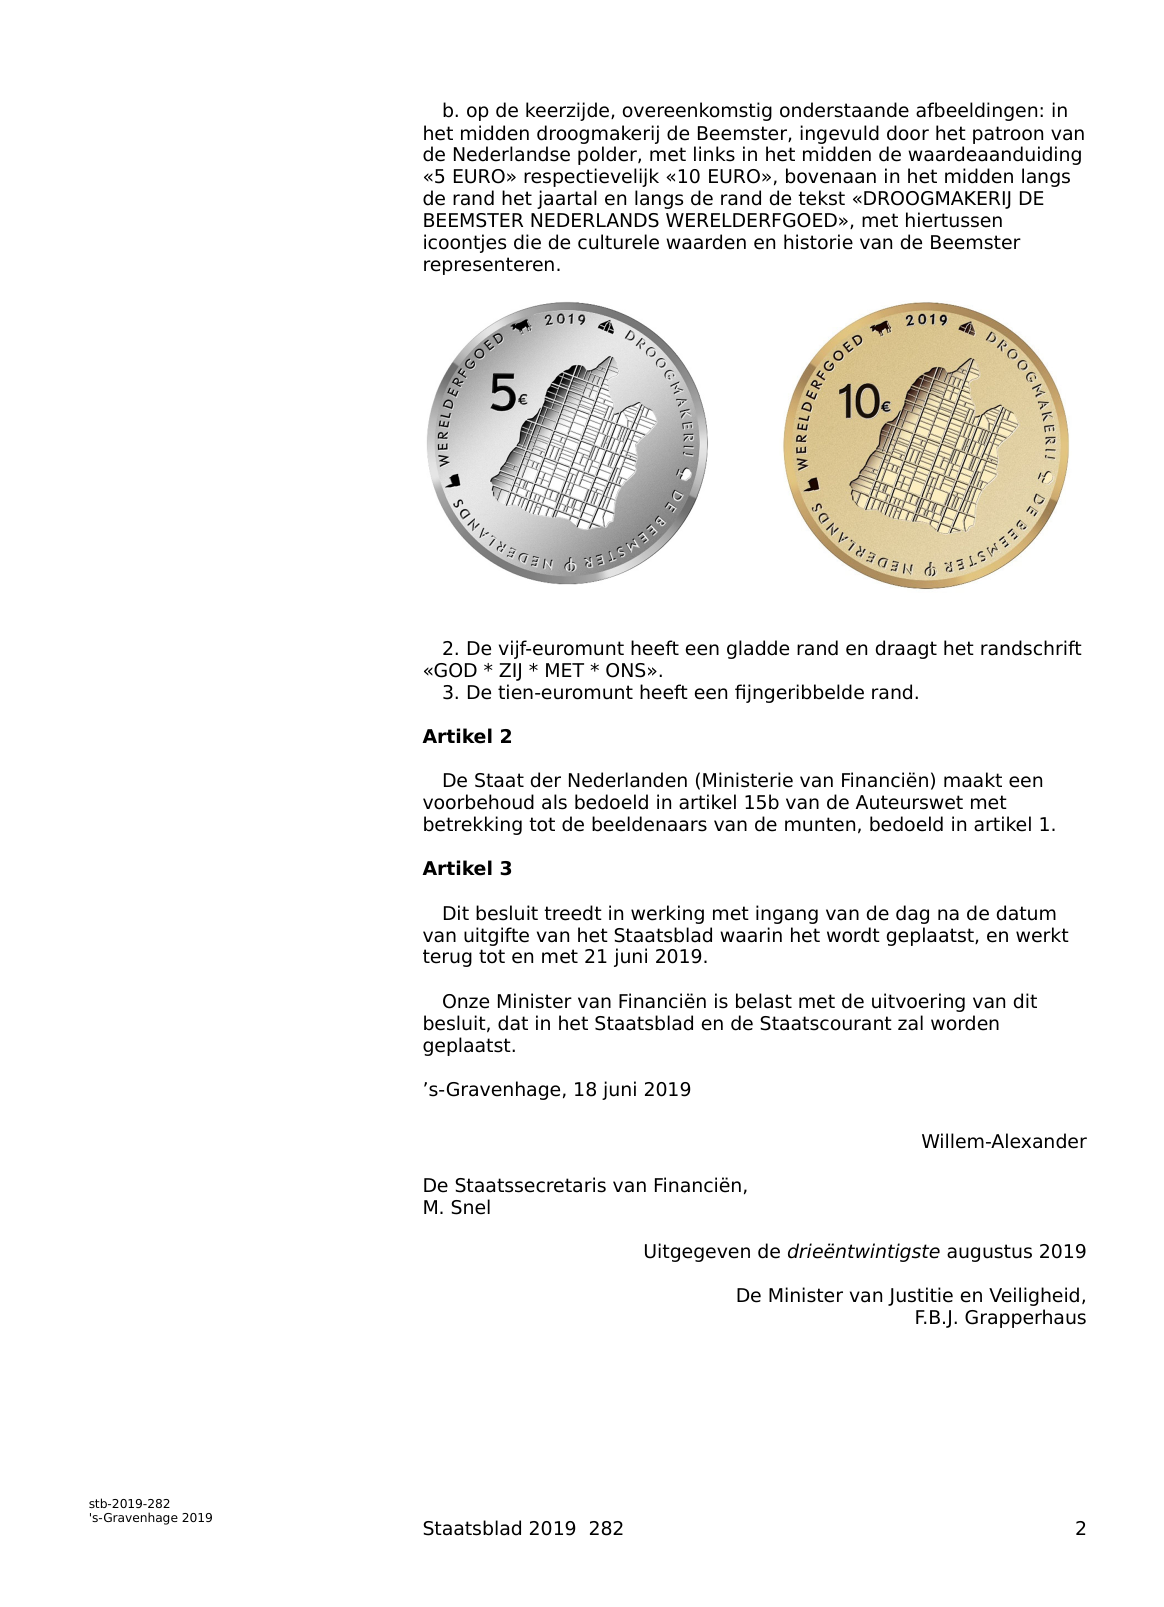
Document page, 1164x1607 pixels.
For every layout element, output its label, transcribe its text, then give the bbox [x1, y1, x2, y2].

text ’s-Gravenhage, 18 juni 2019 [422, 1079, 1087, 1101]
text b. op de keerzijde, overeenkomstig onderstaande afbeeldingen: in het midden droogmakerij de Beemster, ingevuld door het patroon van de Nederlandse polder, met links in het midden de waardeaanduiding «5 EURO» respectievelijk «10 EURO», bovenaan in het midden langs de rand het jaartal en langs de rand de tekst «DROOGMAKERIJ DE BEEMSTER NEDERLANDS WERELDERFGOED», met hiertussen icoontjes die de culturele waarden en historie van de Beemster representeren. [422, 100, 1087, 276]
text De Minister van Justitie en Veiligheid, F.B.J. Grapperhaus [422, 1285, 1087, 1329]
text 2. De vijf-euromunt heeft een gladde rand en draagt het randschrift «GOD * ZIJ * MET * ONS». [422, 638, 1087, 682]
text stb-2019-282 [88, 1497, 323, 1511]
picture [422, 298, 1072, 594]
subtitle Artikel 3 [422, 858, 1087, 880]
text De Staat der Nederlanden (Ministerie van Financiën) maakt een voorbehoud als bedoeld in artikel 15b van de Auteurswet met betrekking tot de beeldenaars van de munten, bedoeld in artikel 1. [422, 770, 1087, 836]
text 3. De tien-euromunt heeft een fijngeribbelde rand. [422, 682, 1087, 704]
text 's-Gravenhage 2019 [88, 1511, 323, 1525]
text Onze Minister van Financiën is belast met de uitvoering van dit besluit, dat in het Staatsblad en de Staatscourant zal worden geplaatst. [422, 991, 1087, 1057]
text De Staatssecretaris van Financiën, M. Snel [422, 1175, 1087, 1219]
text Uitgegeven de drieëntwintigste augustus 2019 [422, 1241, 1087, 1263]
text Dit besluit treedt in werking met ingang van de dag na de datum van uitgifte van het Staatsblad waarin het wordt geplaatst, en werkt terug tot en met 21 juni 2019. [422, 902, 1087, 968]
text Willem-Alexander [422, 1131, 1087, 1153]
subtitle Artikel 2 [422, 726, 1087, 748]
